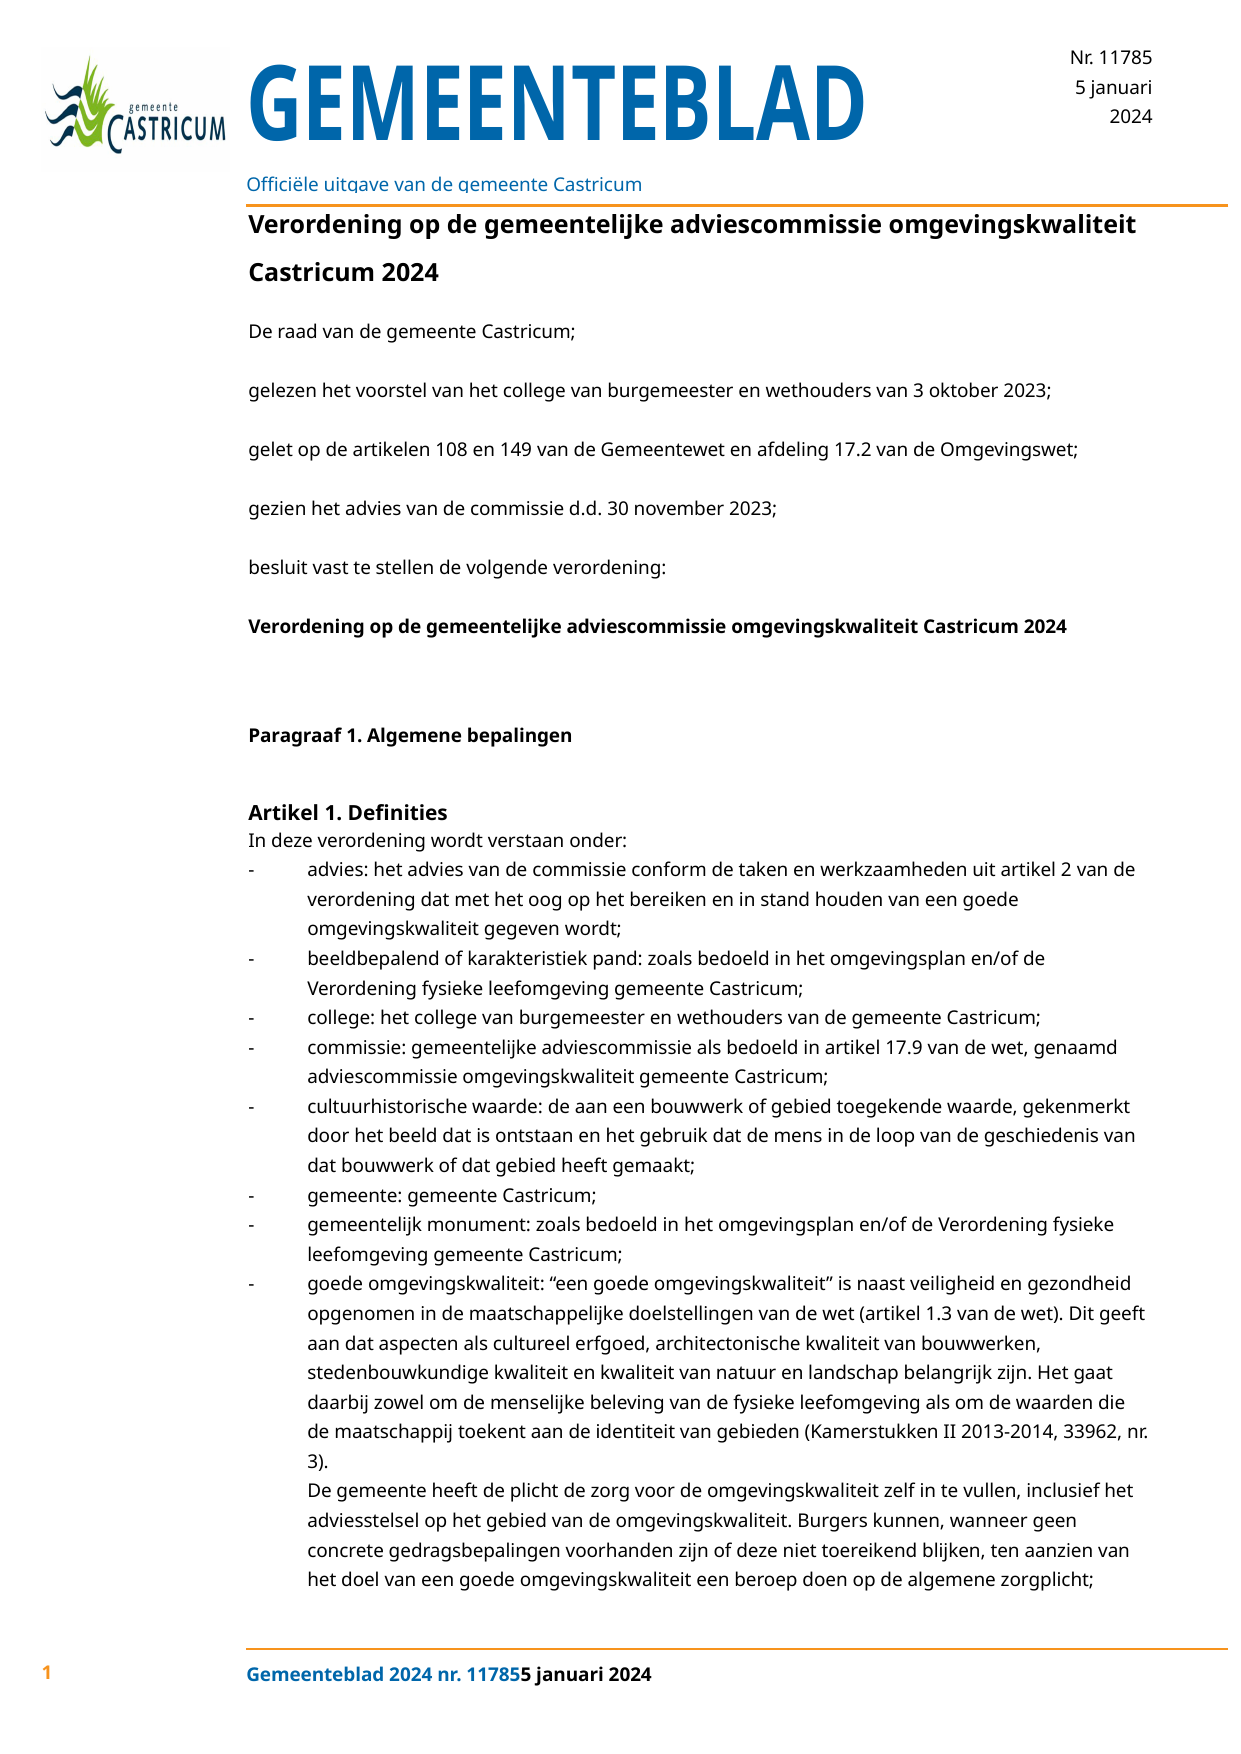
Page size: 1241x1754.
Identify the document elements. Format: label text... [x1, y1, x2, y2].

text De raad van de gemeente Castricum; [248, 318, 1152, 344]
list De gemeente heeft de plicht de zorg voor de omgevingskwaliteit zelf in te vullen, inclusief het adviesstelsel op het gebied van de omgevingskwaliteit. Burgers kunnen, wanneer geen concrete gedragsbepalingen voorhanden zijn of deze niet toereikend blijken, ten aanzien van het doel van een goede omgevingskwaliteit een beroep doen op de algemene zorgplicht; [248, 1478, 1152, 1592]
text Verordening op de gemeentelijke adviescommissie omgevingskwaliteit Castricum 2024 [248, 614, 1152, 639]
list advies: het advies van de commissie conform de taken en werkzaamheden uit artikel 2 van de verordening dat met het oog op het bereiken en in stand houden van een goede omgevingskwaliteit gegeven wordt; [248, 856, 1152, 941]
text Verordening op de gemeentelijke adviescommissie omgevingskwaliteit Castricum 2024 [248, 207, 1152, 288]
picture [41, 47, 231, 172]
list gemeente: gemeente Castricum; [248, 1182, 1152, 1207]
text Artikel 1. Definities [248, 798, 1152, 827]
text Paragraaf 1. Algemene bepalingen [248, 722, 1152, 748]
list cultuurhistorische waarde: de aan een bouwwerk of gebied toegekende waarde, gekenmerkt door het beeld dat is ontstaan en het gebruik dat de mens in de loop van de geschiedenis van dat bouwwerk of dat gebied heeft gemaakt; [248, 1093, 1152, 1178]
text gezien het advies van de commissie d.d. 30 november 2023; [248, 495, 1152, 521]
text gelezen het voorstel van het college van burgemeester en wethouders van 3 oktober 2023; [248, 377, 1152, 403]
list gemeentelijk monument: zoals bedoeld in het omgevingsplan en/of de Verordening fysieke leefomgeving gemeente Castricum; [248, 1211, 1152, 1267]
list goede omgevingskwaliteit: “een goede omgevingskwaliteit” is naast veiligheid en gezondheid opgenomen in de maatschappelijke doelstellingen van de wet (artikel 1.3 van de wet). Dit geeft aan dat aspecten als cultureel erfgoed, architectonische kwaliteit van bouwwerken, stedenbouwkundige kwaliteit en kwaliteit van natuur en landschap belangrijk zijn. Het gaat daarbij zowel om de menselijke beleving van de fysieke leefomgeving als om de waarden die de maatschappij toekent aan de identiteit van gebieden (Kamerstukken II 2013-2014, 33962, nr. 3). [248, 1271, 1152, 1474]
text besluit vast te stellen de volgende verordening: [248, 554, 1152, 580]
list college: het college van burgemeester en wethouders van de gemeente Castricum; [248, 1004, 1152, 1030]
list beeldbepalend of karakteristiek pand: zoals bedoeld in het omgevingsplan en/of de Verordening fysieke leefomgeving gemeente Castricum; [248, 945, 1152, 1000]
text In deze verordening wordt verstaan onder: [248, 827, 1152, 852]
list commissie: gemeentelijke adviescommissie als bedoeld in artikel 17.9 van de wet, genaamd adviescommissie omgevingskwaliteit gemeente Castricum; [248, 1034, 1152, 1089]
text gelet op de artikelen 108 en 149 van de Gemeentewet en afdeling 17.2 van de Omgevingswet; [248, 436, 1152, 462]
